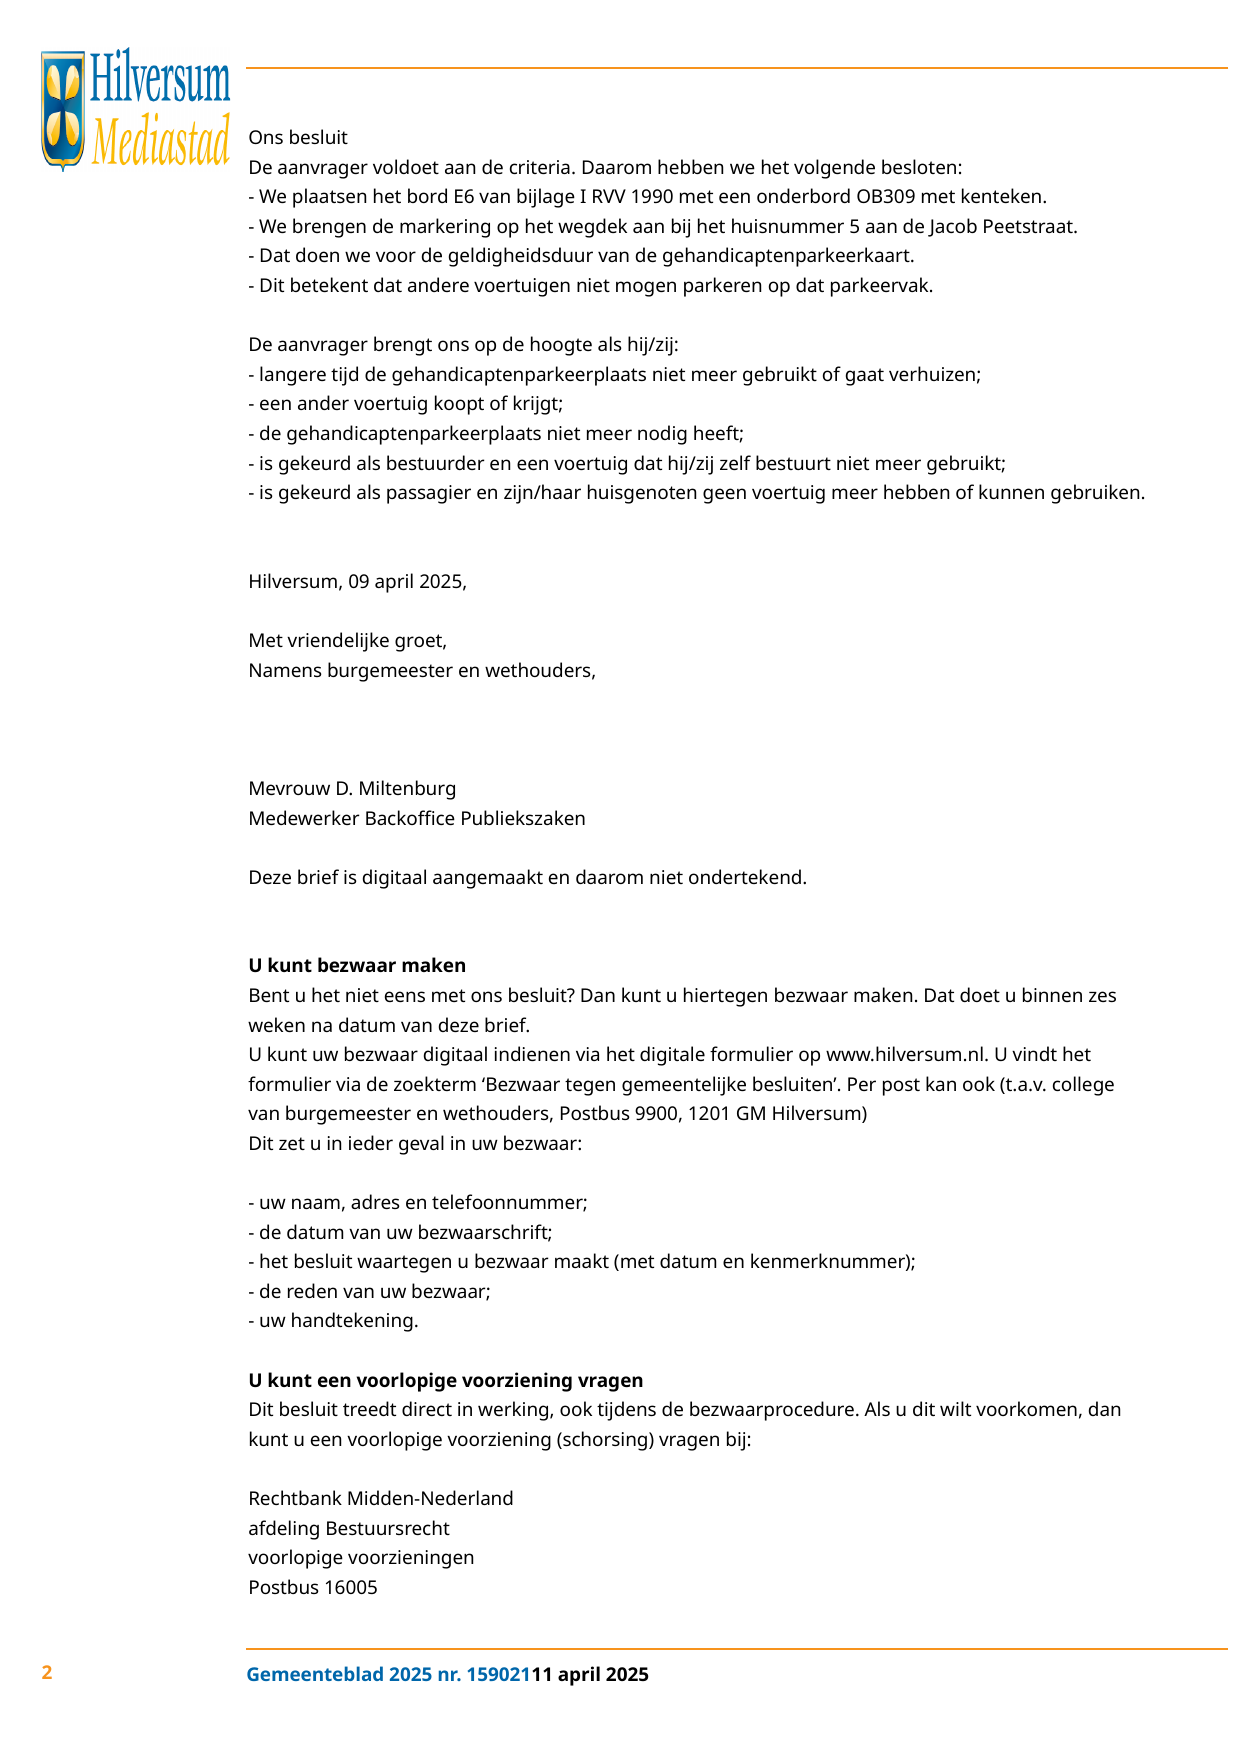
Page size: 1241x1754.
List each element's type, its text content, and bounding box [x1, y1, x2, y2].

text Namens burgemeester en wethouders, [248, 657, 1152, 683]
text Met vriendelijke groet, [248, 627, 1152, 653]
text Dit besluit treedt direct in werking, ook tijdens de bezwaarprocedure. Als u dit wilt voorkomen, dan kunt u een voorlopige voorziening (schorsing) vragen bij: [248, 1396, 1152, 1452]
text - de datum van uw bezwaarschrift; [248, 1219, 1152, 1245]
text Postbus 16005 [248, 1574, 1152, 1600]
text Mevrouw D. Miltenburg [248, 775, 1152, 801]
text - langere tijd de gehandicaptenparkeerplaats niet meer gebruikt of gaat verhuizen; [248, 361, 1152, 387]
text Medewerker Backoffice Publiekszaken [248, 805, 1152, 831]
text afdeling Bestuursrecht [248, 1515, 1152, 1541]
picture [41, 47, 231, 172]
text Deze brief is digitaal aangemaakt en daarom niet ondertekend. [248, 864, 1152, 890]
text - een ander voertuig koopt of krijgt; [248, 391, 1152, 416]
text De aanvrager brengt ons op de hoogte als hij/zij: [248, 331, 1152, 357]
text - is gekeurd als passagier en zijn/haar huisgenoten geen voertuig meer hebben of kunnen gebruiken. [248, 479, 1152, 505]
text - Dat doen we voor de geldigheidsduur van de gehandicaptenparkeerkaart. [248, 243, 1152, 268]
text De aanvrager voldoet aan de criteria. Daarom hebben we het volgende besloten: [248, 154, 1152, 180]
text Hilversum, 09 april 2025, [248, 568, 1152, 594]
text - de reden van uw bezwaar; [248, 1278, 1152, 1304]
text - uw handtekening. [248, 1308, 1152, 1333]
text U kunt een voorlopige voorziening vragen [248, 1367, 1152, 1393]
text Bent u het niet eens met ons besluit? Dan kunt u hiertegen bezwaar maken. Dat doet u binnen zes weken na datum van deze brief. [248, 982, 1152, 1038]
text - is gekeurd als bestuurder en een voertuig dat hij/zij zelf bestuurt niet meer gebruikt; [248, 450, 1152, 476]
text - Dit betekent dat andere voertuigen niet mogen parkeren op dat parkeervak. [248, 272, 1152, 298]
text - de gehandicaptenparkeerplaats niet meer nodig heeft; [248, 420, 1152, 446]
text - We plaatsen het bord E6 van bijlage I RVV 1990 met een onderbord OB309 met kenteken. [248, 183, 1152, 209]
text voorlopige voorzieningen [248, 1544, 1152, 1570]
text U kunt uw bezwaar digitaal indienen via het digitale formulier op www.hilversum.nl. U vindt het formulier via de zoekterm ‘Bezwaar tegen gemeentelijke besluiten’. Per post kan ook (t.a.v. college van burgemeester en wethouders, Postbus 9900, 1201 GM Hilversum) [248, 1041, 1152, 1126]
text - uw naam, adres en telefoonnummer; [248, 1189, 1152, 1215]
text Rechtbank Midden-Nederland [248, 1485, 1152, 1511]
text U kunt bezwaar maken [248, 953, 1152, 978]
text - We brengen de markering op het wegdek aan bij het huisnummer 5 aan de Jacob Peetstraat. [248, 213, 1152, 239]
text - het besluit waartegen u bezwaar maakt (met datum en kenmerknummer); [248, 1248, 1152, 1274]
text Ons besluit [248, 124, 1152, 150]
text Dit zet u in ieder geval in uw bezwaar: [248, 1130, 1152, 1156]
